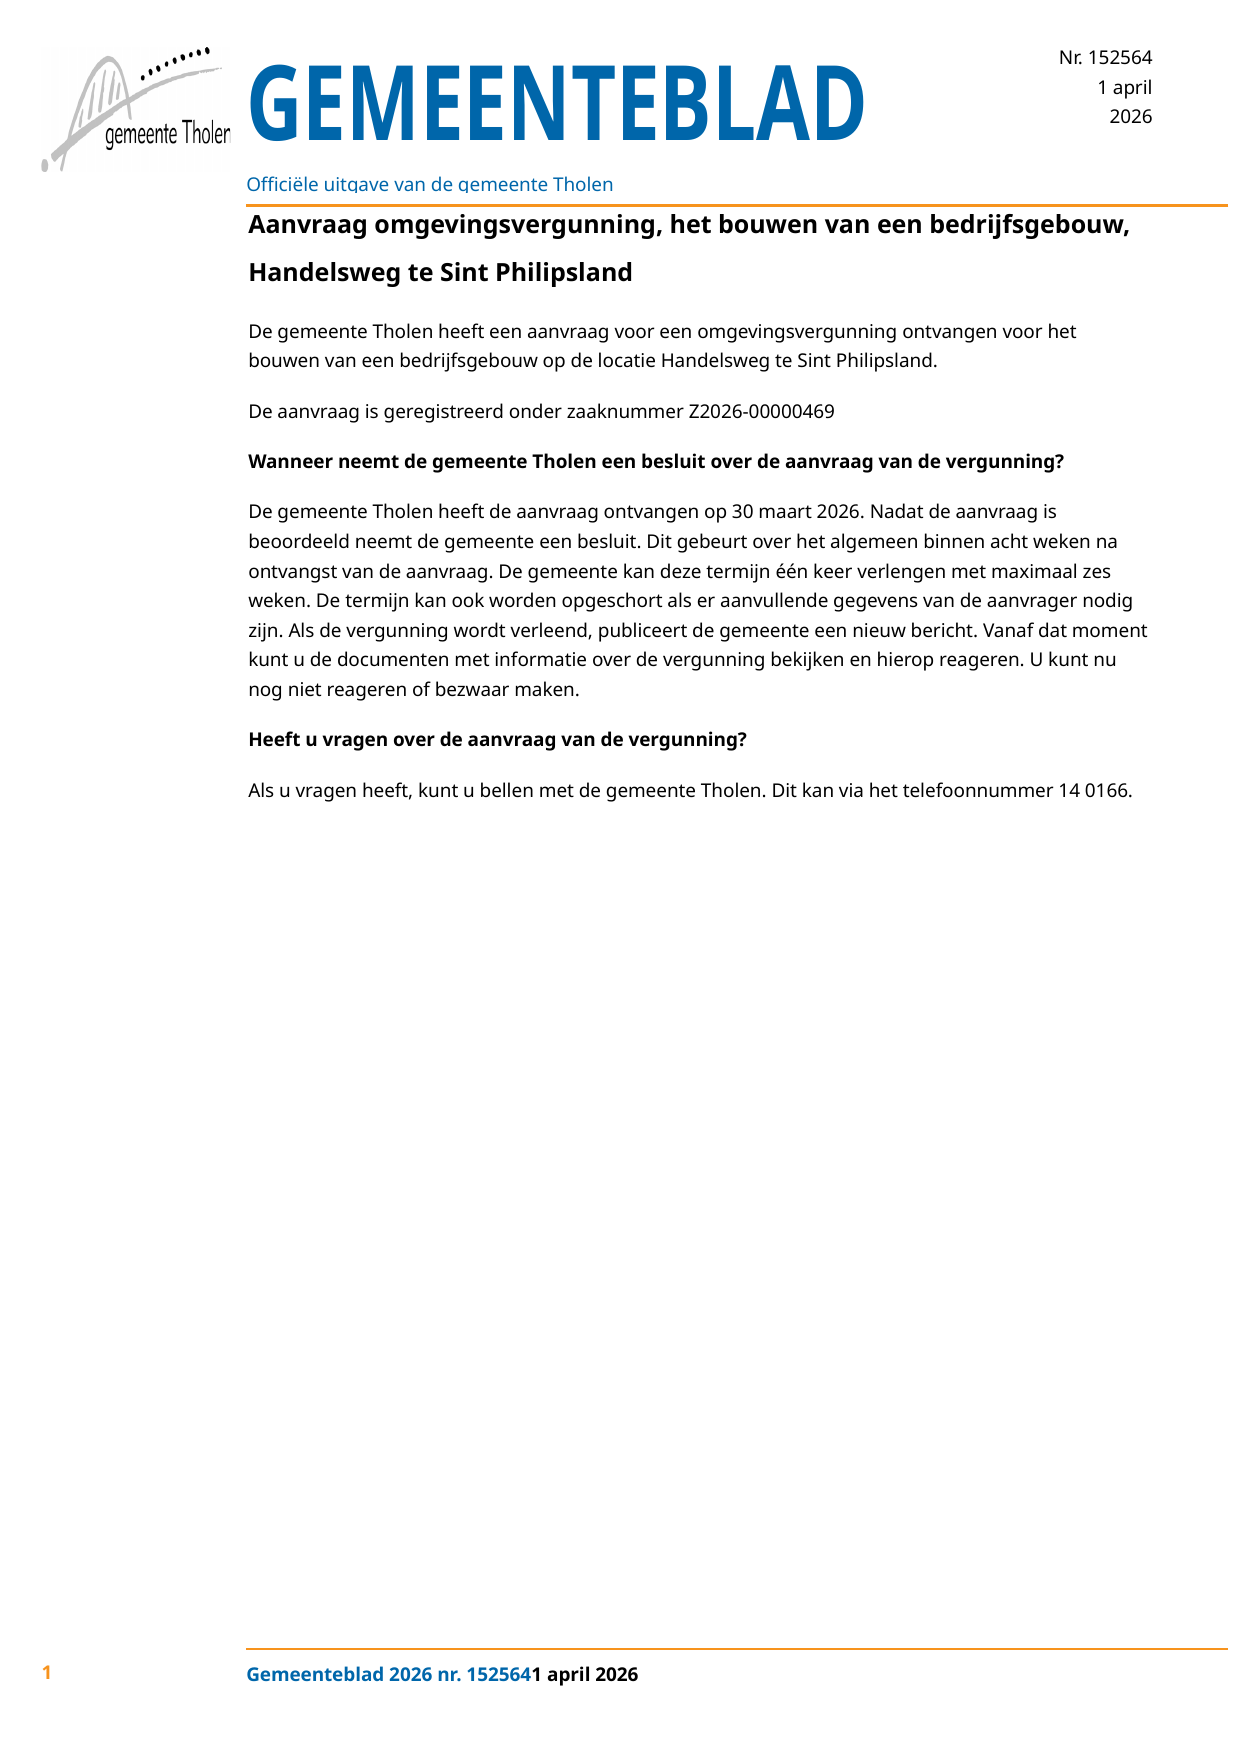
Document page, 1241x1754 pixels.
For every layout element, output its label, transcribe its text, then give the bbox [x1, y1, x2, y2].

text De gemeente Tholen heeft de aanvraag ontvangen op 30 maart 2026. Nadat de aanvraag is beoordeeld neemt de gemeente een besluit. Dit gebeurt over het algemeen binnen acht weken na ontvangst van de aanvraag. De gemeente kan deze termijn één keer verlengen met maximaal zes weken. De termijn kan ook worden opgeschort als er aanvullende gegevens van de aanvrager nodig zijn. Als de vergunning wordt verleend, publiceert de gemeente een nieuw bericht. Vanaf dat moment kunt u de documenten met informatie over de vergunning bekijken en hierop reageren. U kunt nu nog niet reageren of bezwaar maken. [248, 499, 1152, 702]
text Heeft u vragen over de aanvraag van de vergunning? [248, 727, 1152, 752]
text Wanneer neemt de gemeente Tholen een besluit over de aanvraag van de vergunning? [248, 448, 1152, 474]
text Als u vragen heeft, kunt u bellen met de gemeente Tholen. Dit kan via het telefoonnummer 14 0166. [248, 777, 1152, 803]
text De gemeente Tholen heeft een aanvraag voor een omgevingsvergunning ontvangen voor het bouwen van een bedrijfsgebouw op de locatie Handelsweg te Sint Philipsland. [248, 318, 1152, 373]
text Aanvraag omgevingsvergunning, het bouwen van een bedrijfsgebouw, Handelsweg te Sint Philipsland [248, 207, 1152, 288]
text De aanvraag is geregistreerd onder zaaknummer Z2026-00000469 [248, 398, 1152, 424]
picture [41, 47, 231, 172]
